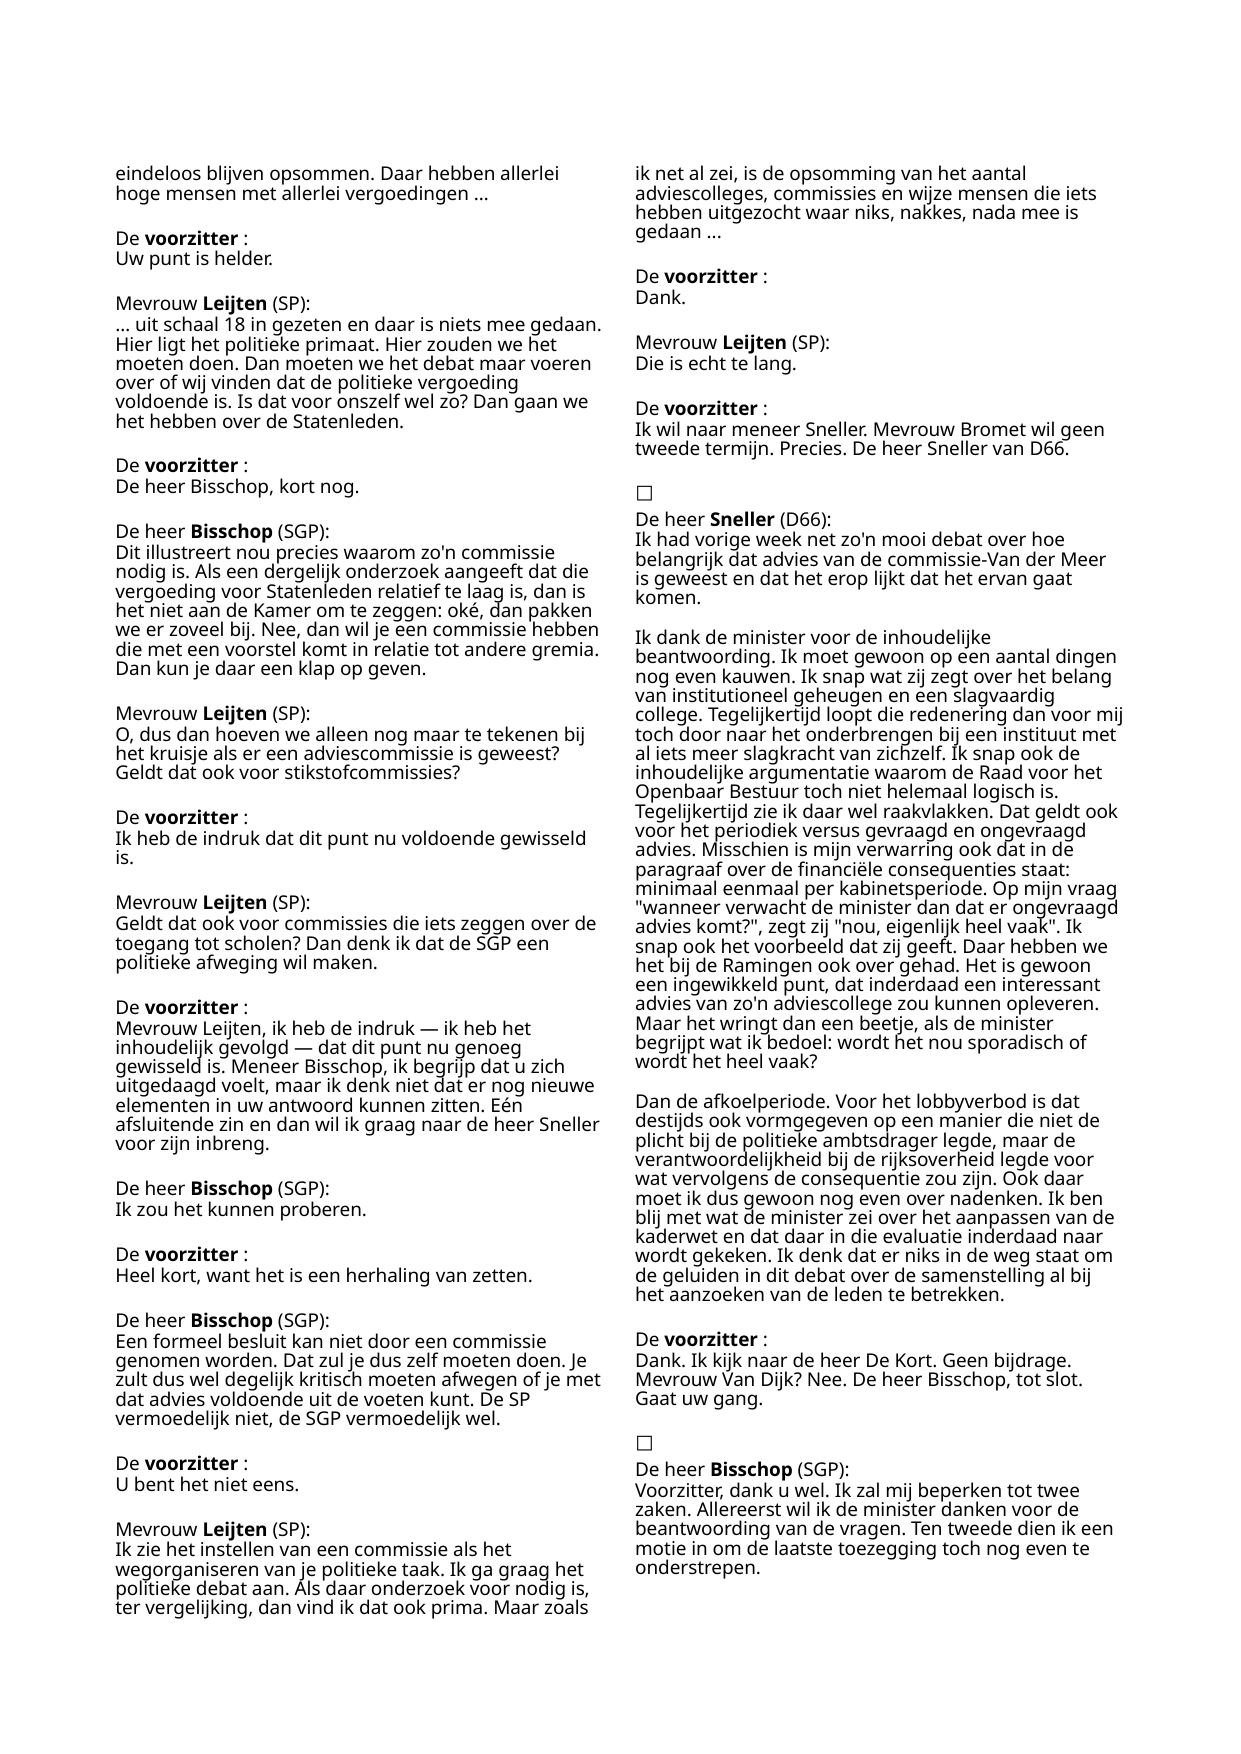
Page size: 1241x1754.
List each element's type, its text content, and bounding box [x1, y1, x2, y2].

text Mevrouw Leijten (SP): [115, 700, 605, 726]
text eindeloos blijven opsommen. Daar hebben allerlei hoge mensen met allerlei vergoedingen … [115, 165, 605, 204]
text Dank. [635, 289, 1125, 308]
text De voorzitter : [115, 225, 605, 250]
text Ik had vorige week net zo'n mooi debat over hoe belangrijk dat advies van de commissie-Van der Meer is geweest en dat het erop lijkt dat het ervan gaat komen. [635, 531, 1125, 608]
text De voorzitter : [115, 994, 605, 1019]
text Die is echt te lang. [635, 355, 1125, 374]
text De voorzitter : [115, 804, 605, 830]
text U bent het niet eens. [115, 1476, 605, 1495]
text De heer Bisschop, kort nog. [115, 478, 605, 498]
text Mevrouw Leijten (SP): [115, 291, 605, 316]
text De voorzitter : [115, 453, 605, 478]
text ⬜ [635, 480, 1125, 506]
text Mevrouw Leijten (SP): [635, 329, 1125, 355]
text Mevrouw Leijten, ik heb de indruk — ik heb het inhoudelijk gevolgd — dat dit punt nu genoeg gewisseld is. Meneer Bisschop, ik begrijp dat u zich uitgedaagd voelt, maar ik denk niet dat er nog nieuwe elementen in uw antwoord kunnen zitten. Eén afsluitende zin en dan wil ik graag naar de heer Sneller voor zijn inbreng. [115, 1019, 605, 1154]
text Ik wil naar meneer Sneller. Mevrouw Bromet wil geen tweede termijn. Precies. De heer Sneller van D66. [635, 421, 1125, 459]
text Ik heb de indruk dat dit punt nu voldoende gewisseld is. [115, 830, 605, 869]
text Ik zou het kunnen proberen. [115, 1201, 605, 1220]
text Dan de afkoelperiode. Voor het lobbyverbod is dat destijds ook vormgegeven op een manier die niet de plicht bij de politieke ambtsdrager legde, maar de verantwoordelijkheid bij de rijksoverheid legde voor wat vervolgens de consequentie zou zijn. Ook daar moet ik dus gewoon nog even over nadenken. Ik ben blij met wat de minister zei over het aanpassen van de kaderwet en dat daar in die evaluatie inderdaad naar wordt gekeken. Ik denk dat er niks in de weg staat om de geluiden in dit debat over de samenstelling al bij het aanzoeken van de leden te betrekken. [635, 1093, 1125, 1305]
text De voorzitter : [635, 263, 1125, 289]
text De voorzitter : [115, 1450, 605, 1476]
text O, dus dan hoeven we alleen nog maar te tekenen bij het kruisje als er een adviescommissie is geweest? Geldt dat ook voor stikstofcommissies? [115, 726, 605, 783]
text Ik dank de minister voor de inhoudelijke beantwoording. Ik moet gewoon op een aantal dingen nog even kauwen. Ik snap wat zij zegt over het belang van institutioneel geheugen en een slagvaardig college. Tegelijkertijd loopt die redenering dan voor mij toch door naar het onderbrengen bij een instituut met al iets meer slagkracht van zichzelf. Ik snap ook de inhoudelijke argumentatie waarom de Raad voor het Openbaar Bestuur toch niet helemaal logisch is. Tegelijkertijd zie ik daar wel raakvlakken. Dat geldt ook voor het periodiek versus gevraagd en ongevraagd advies. Misschien is mijn verwarring ook dat in de paragraaf over de financiële consequenties staat: minimaal eenmaal per kabinetsperiode. Op mijn vraag "wanneer verwacht de minister dan dat er ongevraagd advies komt?", zegt zij "nou, eigenlijk heel vaak". Ik snap ook het voorbeeld dat zij geeft. Daar hebben we het bij de Ramingen ook over gehad. Het is gewoon een ingewikkeld punt, dat inderdaad een interessant advies van zo'n adviescollege zou kunnen opleveren. Maar het wringt dan een beetje, als de minister begrijpt wat ik bedoel: wordt het nou sporadisch of wordt het heel vaak? [635, 629, 1125, 1072]
text De voorzitter : [635, 1326, 1125, 1352]
text De heer Bisschop (SGP): [115, 1175, 605, 1201]
text De heer Bisschop (SGP): [635, 1456, 1125, 1482]
text Mevrouw Leijten (SP): [115, 889, 605, 915]
text … uit schaal 18 in gezeten en daar is niets mee gedaan. Hier ligt het politieke primaat. Hier zouden we het moeten doen. Dan moeten we het debat maar voeren over of wij vinden dat de politieke vergoeding voldoende is. Is dat voor onszelf wel zo? Dan gaan we het hebben over de Statenleden. [115, 316, 605, 432]
text Mevrouw Leijten (SP): [115, 1516, 605, 1541]
text Heel kort, want het is een herhaling van zetten. [115, 1267, 605, 1286]
text De heer Bisschop (SGP): [115, 1307, 605, 1333]
text Ik zie het instellen van een commissie als het wegorganiseren van je politieke taak. Ik ga graag het politieke debat aan. Als daar onderzoek voor nodig is, ter vergelijking, dan vind ik dat ook prima. Maar zoals [115, 1541, 605, 1618]
text Geldt dat ook voor commissies die iets zeggen over de toegang tot scholen? Dan denk ik dat de SGP een politieke afweging wil maken. [115, 915, 605, 973]
text ik net al zei, is de opsomming van het aantal adviescolleges, commissies en wijze mensen die iets hebben uitgezocht waar niks, nakkes, nada mee is gedaan ... [635, 165, 1125, 242]
text Uw punt is helder. [115, 250, 605, 270]
text Een formeel besluit kan niet door een commissie genomen worden. Dat zul je dus zelf moeten doen. Je zult dus wel degelijk kritisch moeten afwegen of je met dat advies voldoende uit de voeten kunt. De SP vermoedelijk niet, de SGP vermoedelijk wel. [115, 1333, 605, 1429]
text ⬜ [635, 1430, 1125, 1456]
text De voorzitter : [115, 1241, 605, 1267]
text De heer Bisschop (SGP): [115, 518, 605, 544]
text Dank. Ik kijk naar de heer De Kort. Geen bijdrage. Mevrouw Van Dijk? Nee. De heer Bisschop, tot slot. Gaat uw gang. [635, 1352, 1125, 1409]
text Dit illustreert nou precies waarom zo'n commissie nodig is. Als een dergelijk onderzoek aangeeft dat die vergoeding voor Statenleden relatief te laag is, dan is het niet aan de Kamer om te zeggen: oké, dan pakken we er zoveel bij. Nee, dan wil je een commissie hebben die met een voorstel komt in relatie tot andere gremia. Dan kun je daar een klap op geven. [115, 544, 605, 679]
text De voorzitter : [635, 395, 1125, 421]
text De heer Sneller (D66): [635, 506, 1125, 531]
text Voorzitter, dank u wel. Ik zal mij beperken tot twee zaken. Allereerst wil ik de minister danken voor de beantwoording van de vragen. Ten tweede dien ik een motie in om de laatste toezegging toch nog even te onderstrepen. [635, 1482, 1125, 1578]
